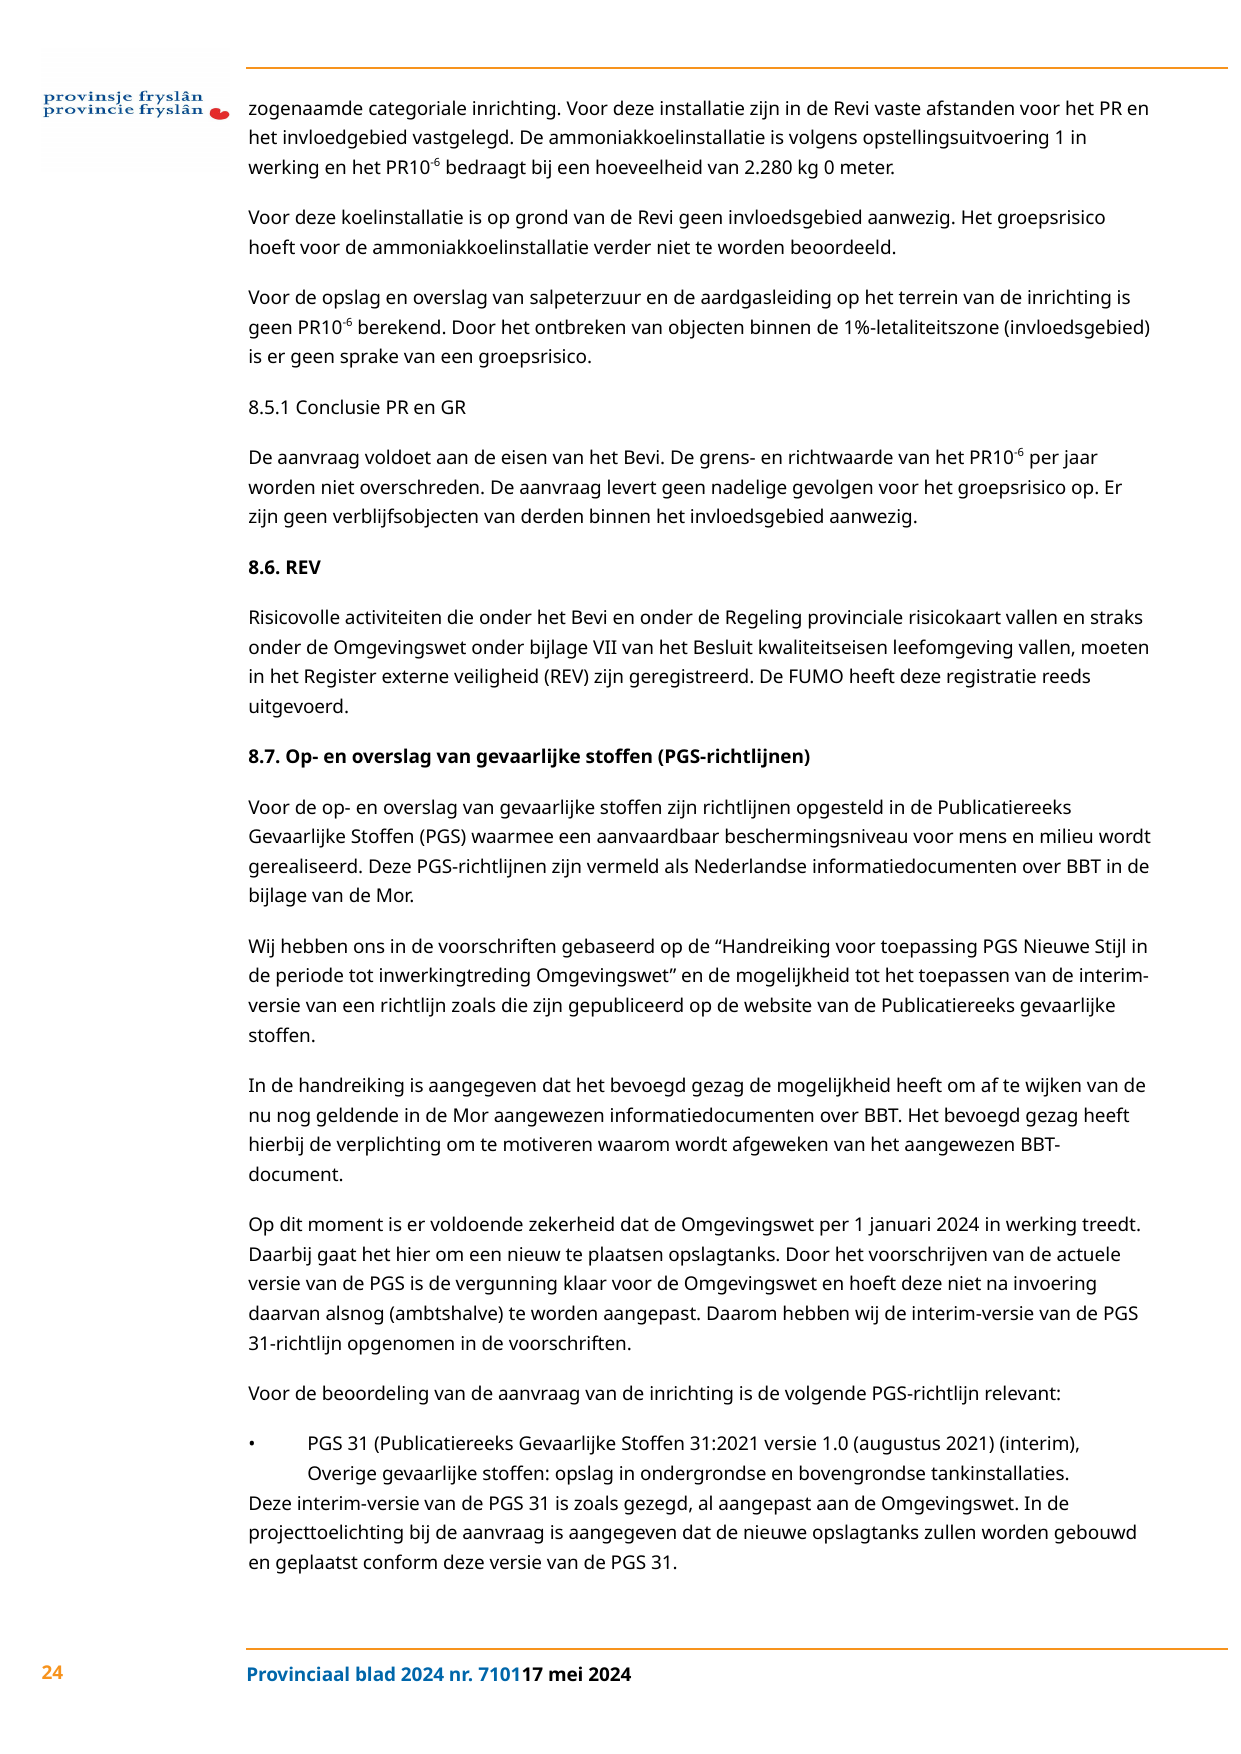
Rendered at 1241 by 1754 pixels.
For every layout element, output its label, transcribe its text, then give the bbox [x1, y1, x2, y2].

text 8.7. Op- en overslag van gevaarlijke stoffen (PGS-richtlijnen) [248, 743, 1152, 769]
text Voor deze koelinstallatie is op grond van de Revi geen invloedsgebied aanwezig. Het groepsrisico hoeft voor de ammoniakkoelinstallatie verder niet te worden beoordeeld. [248, 204, 1152, 260]
text Voor de opslag en overslag van salpeterzuur en de aardgasleiding op het terrein van de inrichting is geen PR10-6 berekend. Door het ontbreken van objecten binnen de 1%-letaliteitszone (invloedsgebied) is er geen sprake van een groepsrisico. [248, 284, 1152, 369]
text De aanvraag voldoet aan de eisen van het Bevi. De grens- en richtwaarde van het PR10-6 per jaar worden niet overschreden. De aanvraag levert geen nadelige gevolgen voor het groepsrisico op. Er zijn geen verblijfsobjecten van derden binnen het invloedsgebied aanwezig. [248, 444, 1152, 529]
text In de handreiking is aangegeven dat het bevoegd gezag de mogelijkheid heeft om af te wijken van de nu nog geldende in de Mor aangewezen informatiedocumenten over BBT. Het bevoegd gezag heeft hierbij de verplichting om te motiveren waarom wordt afgeweken van het aangewezen BBT-document. [248, 1072, 1152, 1187]
text Op dit moment is er voldoende zekerheid dat de Omgevingswet per 1 januari 2024 in werking treedt. Daarbij gaat het hier om een nieuw te plaatsen opslagtanks. Door het voorschrijven van de actuele versie van de PGS is de vergunning klaar voor de Omgevingswet en hoeft deze niet na invoering daarvan alsnog (ambtshalve) te worden aangepast. Daarom hebben wij de interim-versie van de PGS 31-richtlijn opgenomen in de voorschriften. [248, 1211, 1152, 1356]
text Wij hebben ons in de voorschriften gebaseerd op de “Handreiking voor toepassing PGS Nieuwe Stijl in de periode tot inwerkingtreding Omgevingswet” en de mogelijkheid tot het toepassen van de interim-versie van een richtlijn zoals die zijn gepubliceerd op de website van de Publicatiereeks gevaarlijke stoffen. [248, 933, 1152, 1048]
text Risicovolle activiteiten die onder het Bevi en onder de Regeling provinciale risicokaart vallen en straks onder de Omgevingswet onder bijlage VII van het Besluit kwaliteitseisen leefomgeving vallen, moeten in het Register externe veiligheid (REV) zijn geregistreerd. De FUMO heeft deze registratie reeds uitgevoerd. [248, 604, 1152, 719]
text 8.6. REV [248, 554, 1152, 580]
picture [41, 47, 231, 172]
text zogenaamde categoriale inrichting. Voor deze installatie zijn in de Revi vaste afstanden voor het PR en het invloedgebied vastgelegd. De ammoniakkoelinstallatie is volgens opstellingsuitvoering 1 in werking en het PR10-6 bedraagt bij een hoeveelheid van 2.280 kg 0 meter. [248, 95, 1152, 180]
list PGS 31 (Publicatiereeks Gevaarlijke Stoffen 31:2021 versie 1.0 (augustus 2021) (interim), Overige gevaarlijke stoffen: opslag in ondergrondse en bovengrondse tankinstallaties. [248, 1431, 1152, 1486]
text 8.5.1 Conclusie PR en GR [248, 394, 1152, 420]
text Deze interim-versie van de PGS 31 is zoals gezegd, al aangepast aan de Omgevingswet. In de projecttoelichting bij de aanvraag is aangegeven dat de nieuwe opslagtanks zullen worden gebouwd en geplaatst conform deze versie van de PGS 31. [248, 1490, 1152, 1575]
text Voor de op- en overslag van gevaarlijke stoffen zijn richtlijnen opgesteld in de Publicatiereeks Gevaarlijke Stoffen (PGS) waarmee een aanvaardbaar beschermingsniveau voor mens en milieu wordt gerealiseerd. Deze PGS-richtlijnen zijn vermeld als Nederlandse informatiedocumenten over BBT in de bijlage van de Mor. [248, 794, 1152, 908]
text Voor de beoordeling van de aanvraag van de inrichting is de volgende PGS-richtlijn relevant: [248, 1380, 1152, 1406]
